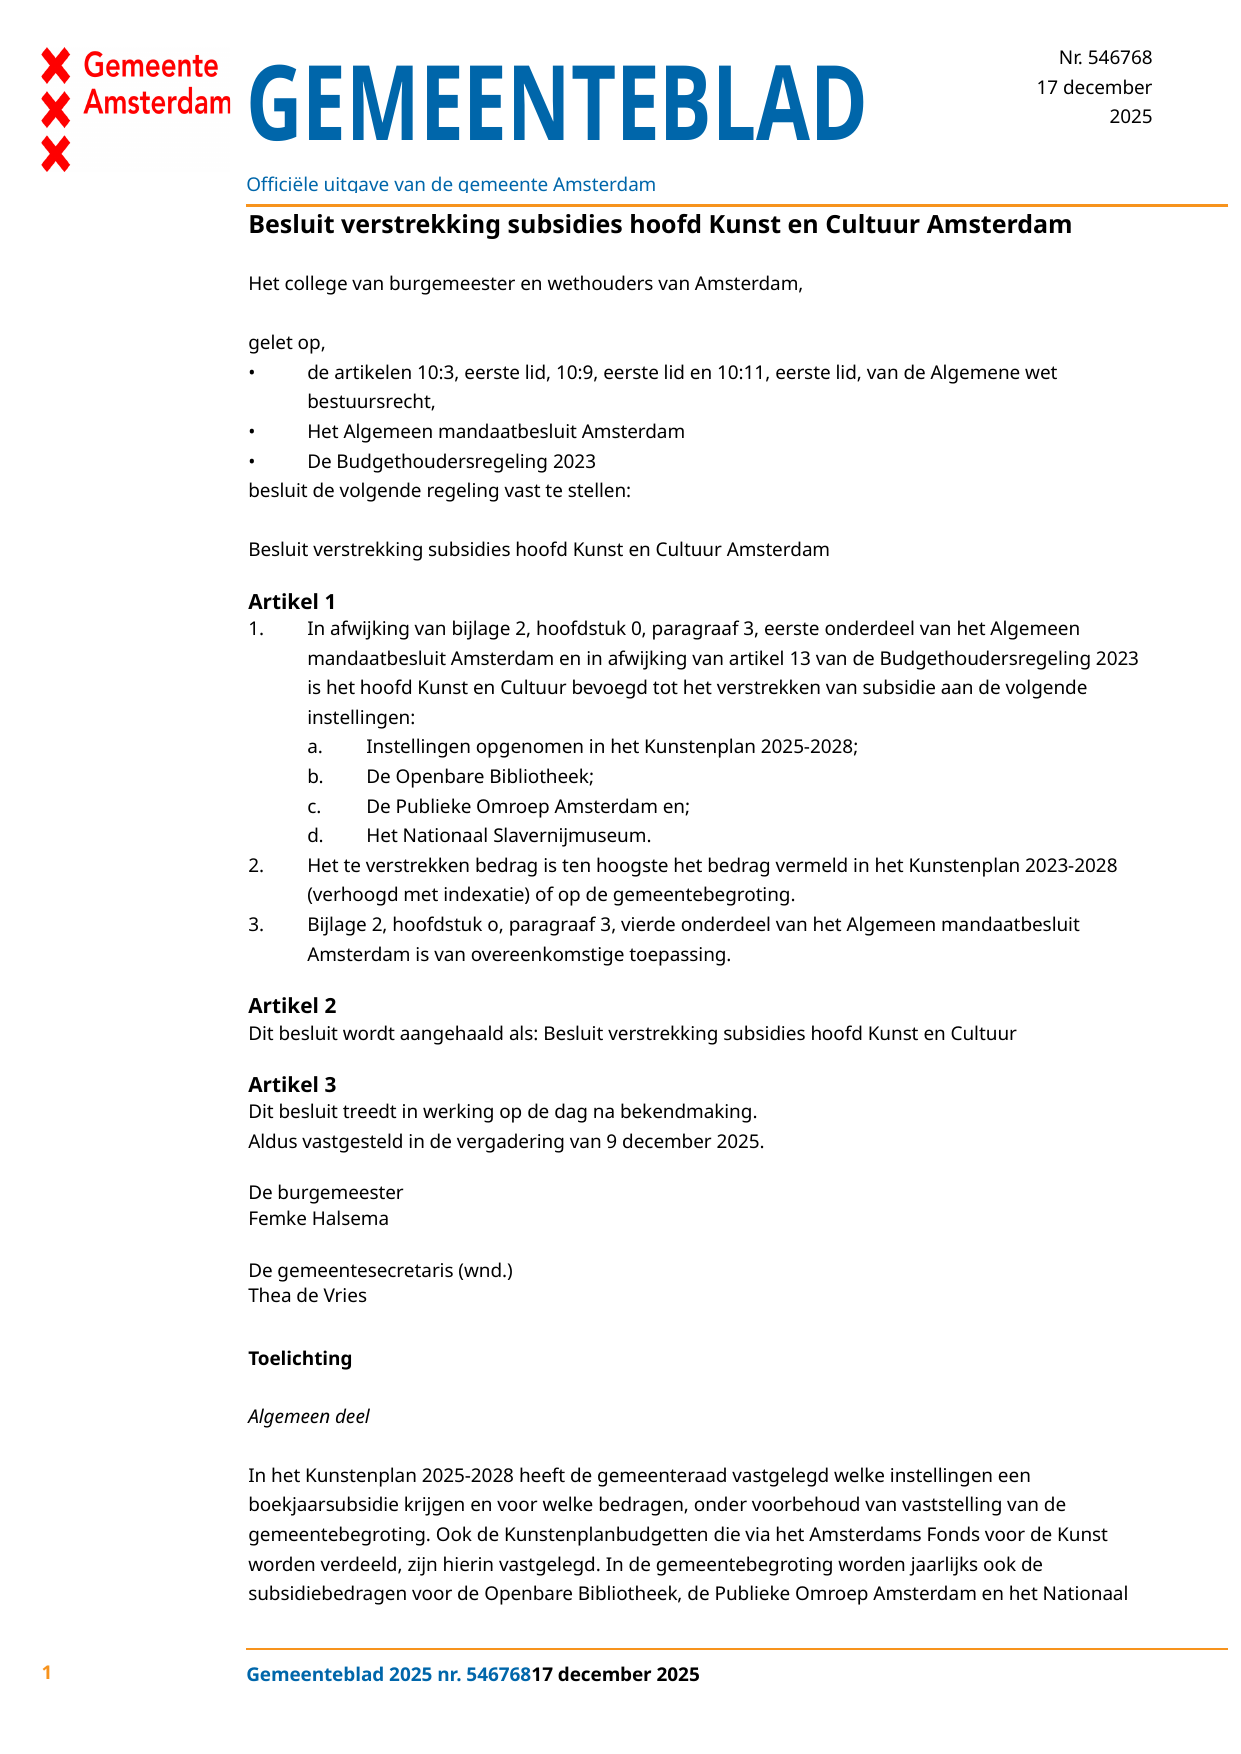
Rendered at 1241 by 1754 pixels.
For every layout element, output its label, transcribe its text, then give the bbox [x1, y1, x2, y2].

text De gemeentesecretaris (wnd.) [248, 1257, 1152, 1282]
text Dit besluit treedt in werking op de dag na bekendmaking. [248, 1098, 1152, 1124]
list Het Nationaal Slavernijmuseum. [307, 822, 1152, 848]
text Besluit verstrekking subsidies hoofd Kunst en Cultuur Amsterdam [248, 537, 1152, 562]
picture [41, 47, 231, 172]
text Thea de Vries [248, 1282, 1152, 1308]
text Toelichting [248, 1334, 1152, 1374]
text gelet op, [248, 329, 1152, 355]
list Bijlage 2, hoofdstuk o, paragraaf 3, vierde onderdeel van het Algemeen mandaatbesluit Amsterdam is van overeenkomstige toepassing. [248, 911, 1152, 967]
list De Budgethoudersregeling 2023 [248, 448, 1152, 473]
list De Openbare Bibliotheek; [307, 763, 1152, 789]
text Femke Halsema [248, 1205, 1152, 1231]
text Artikel 1 [248, 587, 1152, 615]
list De Publieke Omroep Amsterdam en; [307, 793, 1152, 819]
text In het Kunstenplan 2025-2028 heeft de gemeenteraad vastgelegd welke instellingen een boekjaarsubsidie krijgen en voor welke bedragen, onder voorbehoud van vaststelling van de gemeentebegroting. Ook de Kunstenplanbudgetten die via het Amsterdams Fonds voor de Kunst worden verdeeld, zijn hierin vastgelegd. In de gemeentebegroting worden jaarlijks ook de subsidiebedragen voor de Openbare Bibliotheek, de Publieke Omroep Amsterdam en het Nationaal [248, 1462, 1152, 1606]
text Artikel 2 [248, 991, 1152, 1020]
list de artikelen 10:3, eerste lid, 10:9, eerste lid en 10:11, eerste lid, van de Algemene wet bestuursrecht, [248, 359, 1152, 414]
text besluit de volgende regeling vast te stellen: [248, 477, 1152, 503]
text De burgemeester [248, 1179, 1152, 1205]
text Algemeen deel [248, 1403, 1152, 1428]
list In afwijking van bijlage 2, hoofdstuk 0, paragraaf 3, eerste onderdeel van het Algemeen mandaatbesluit Amsterdam en in afwijking van artikel 13 van de Budgethoudersregeling 2023 is het hoofd Kunst en Cultuur bevoegd tot het verstrekken van subsidie aan de volgende instellingen: [248, 615, 1152, 730]
list Het Algemeen mandaatbesluit Amsterdam [248, 418, 1152, 444]
text Dit besluit wordt aangehaald als: Besluit verstrekking subsidies hoofd Kunst en Cultuur [248, 1020, 1152, 1045]
list Instellingen opgenomen in het Kunstenplan 2025-2028; [307, 734, 1152, 759]
text Artikel 3 [248, 1070, 1152, 1098]
list Het te verstrekken bedrag is ten hoogste het bedrag vermeld in het Kunstenplan 2023-2028 (verhoogd met indexatie) of op de gemeentebegroting. [248, 852, 1152, 907]
text Besluit verstrekking subsidies hoofd Kunst en Cultuur Amsterdam [248, 207, 1152, 241]
text Het college van burgemeester en wethouders van Amsterdam, [248, 270, 1152, 296]
text Aldus vastgesteld in de vergadering van 9 december 2025. [248, 1128, 1152, 1154]
